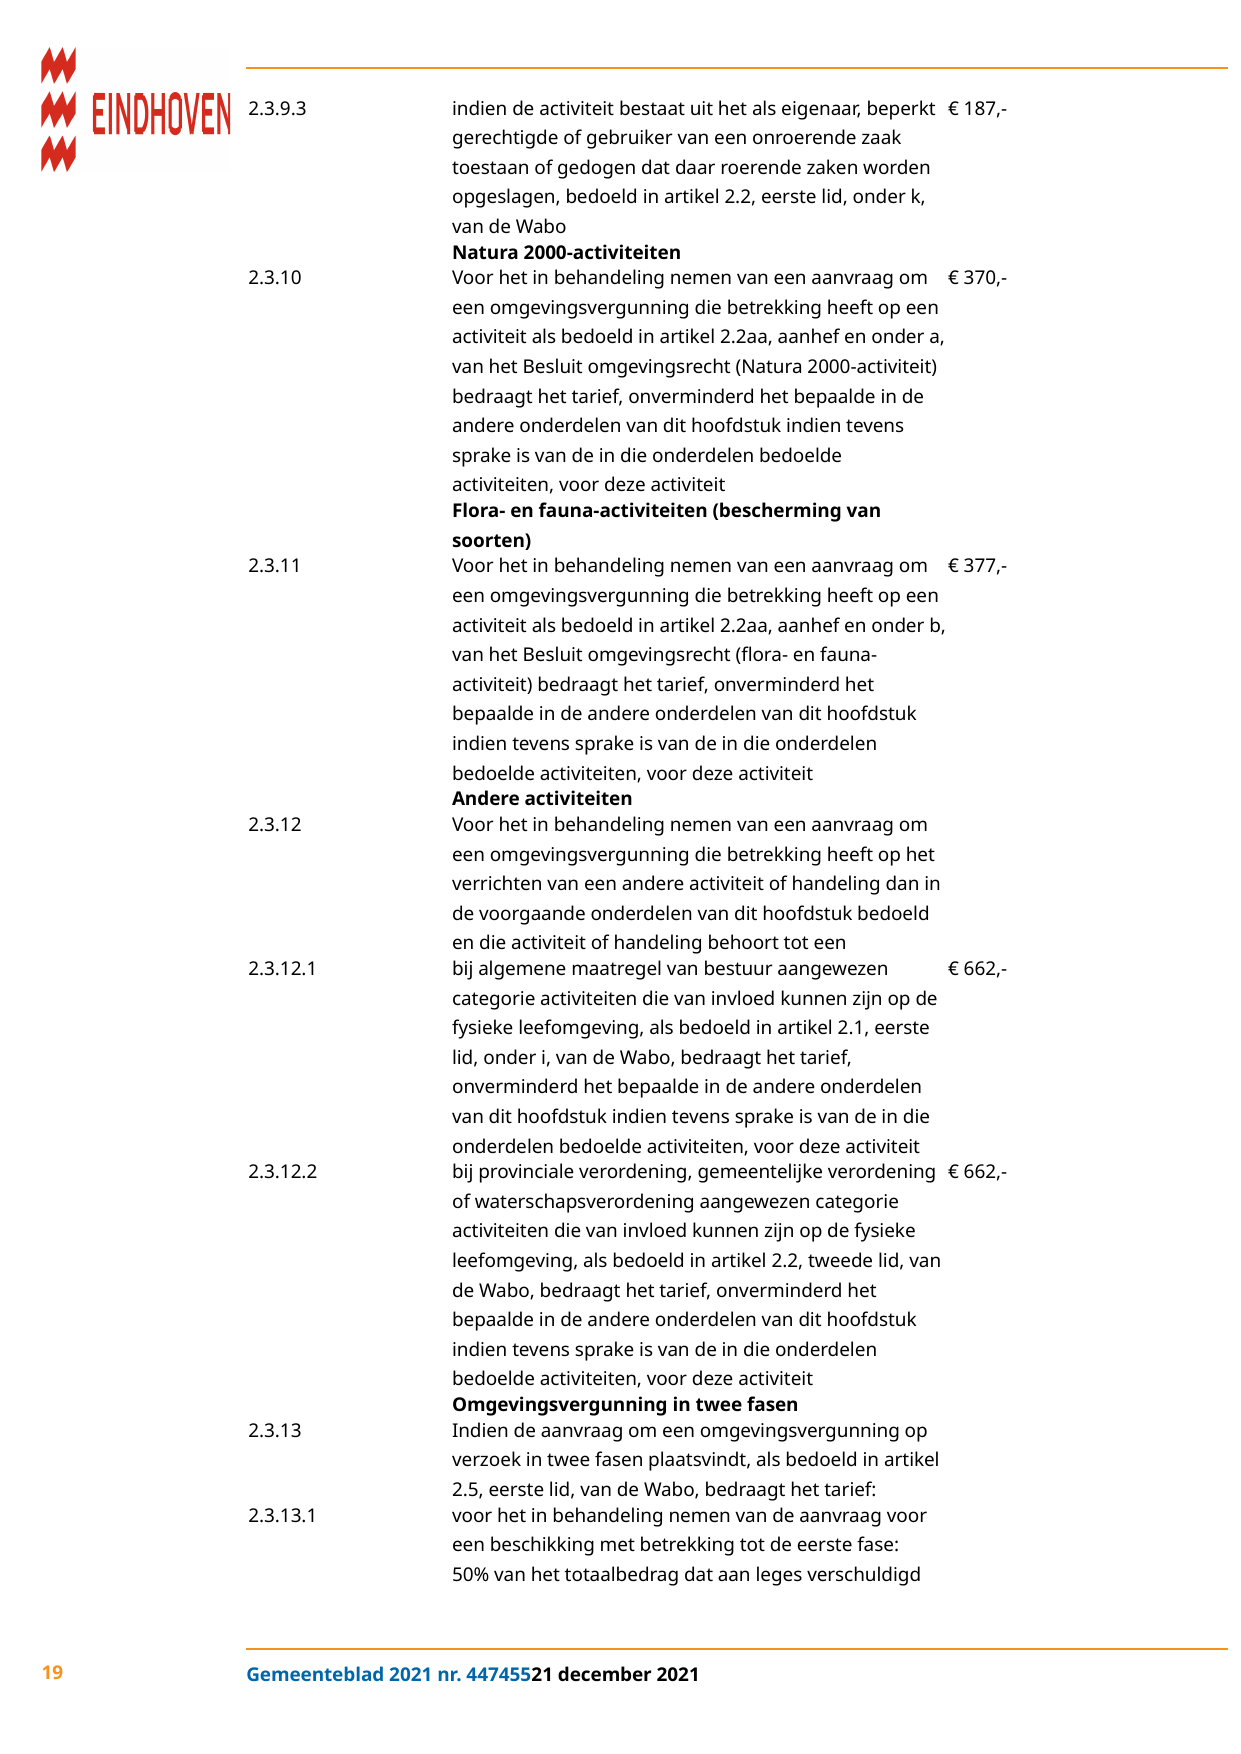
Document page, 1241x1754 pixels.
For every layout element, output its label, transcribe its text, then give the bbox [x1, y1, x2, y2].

table_cell [948, 811, 1152, 955]
table_cell [248, 786, 452, 811]
table_cell 2.3.12.1 [248, 955, 452, 1158]
table_cell Voor het in behandeling nemen van een aanvraag om een omgevingsvergunning die betrekking heeft op een activiteit als bedoeld in artikel 2.2aa, aanhef en onder b, van het Besluit omgevingsrecht (flora- en fauna-activiteit) bedraagt het tarief, onverminderd het bepaalde in de andere onderdelen van dit hoofdstuk indien tevens sprake is van de in die onderdelen bedoelde activiteiten, voor deze activiteit [452, 553, 948, 786]
table_cell € 187,- [948, 95, 1152, 239]
table_cell 2.3.11 [248, 553, 452, 786]
table_cell [248, 239, 452, 264]
table_cell indien de activiteit bestaat uit het als eigenaar, beperkt gerechtigde of gebruiker van een onroerende zaak toestaan of gedogen dat daar roerende zaken worden opgeslagen, bedoeld in artikel 2.2, eerste lid, onder k, van de Wabo [452, 95, 948, 239]
table_cell Omgevingsvergunning in twee fasen [452, 1391, 948, 1417]
table_cell [948, 1502, 1152, 1587]
table_cell [948, 786, 1152, 811]
table_cell [948, 239, 1152, 264]
table_cell 2.3.13.1 [248, 1502, 452, 1587]
table_cell Flora- en fauna-activiteiten (bescherming van soorten) [452, 498, 948, 553]
table_cell 2.3.12 [248, 811, 452, 955]
table_cell bij provinciale verordening, gemeentelijke verordening of waterschapsverordening aangewezen categorie activiteiten die van invloed kunnen zijn op de fysieke leefomgeving, als bedoeld in artikel 2.2, tweede lid, van de Wabo, bedraagt het tarief, onverminderd het bepaalde in de andere onderdelen van dit hoofdstuk indien tevens sprake is van de in die onderdelen bedoelde activiteiten, voor deze activiteit [452, 1159, 948, 1391]
table_cell 2.3.10 [248, 265, 452, 497]
table_cell [948, 498, 1152, 553]
picture [41, 47, 231, 172]
table_cell Natura 2000-activiteiten [452, 239, 948, 264]
table_cell [248, 1391, 452, 1417]
table_cell Andere activiteiten [452, 786, 948, 811]
table_cell [948, 1417, 1152, 1502]
table_cell bij algemene maatregel van bestuur aangewezen categorie activiteiten die van invloed kunnen zijn op de fysieke leefomgeving, als bedoeld in artikel 2.1, eerste lid, onder i, van de Wabo, bedraagt het tarief, onverminderd het bepaalde in de andere onderdelen van dit hoofdstuk indien tevens sprake is van de in die onderdelen bedoelde activiteiten, voor deze activiteit [452, 955, 948, 1158]
table_cell € 662,- [948, 955, 1152, 1158]
table_cell Voor het in behandeling nemen van een aanvraag om een omgevingsvergunning die betrekking heeft op een activiteit als bedoeld in artikel 2.2aa, aanhef en onder a, van het Besluit omgevingsrecht (Natura 2000-activiteit) bedraagt het tarief, onverminderd het bepaalde in de andere onderdelen van dit hoofdstuk indien tevens sprake is van de in die onderdelen bedoelde activiteiten, voor deze activiteit [452, 265, 948, 497]
table_cell 2.3.9.3 [248, 95, 452, 239]
table_cell Voor het in behandeling nemen van een aanvraag om een omgevingsvergunning die betrekking heeft op het verrichten van een andere activiteit of handeling dan in de voorgaande onderdelen van dit hoofdstuk bedoeld en die activiteit of handeling behoort tot een [452, 811, 948, 955]
table_cell Indien de aanvraag om een omgevingsvergunning op verzoek in twee fasen plaatsvindt, als bedoeld in artikel 2.5, eerste lid, van de Wabo, bedraagt het tarief: [452, 1417, 948, 1502]
table_cell [248, 498, 452, 553]
table_cell € 377,- [948, 553, 1152, 786]
table_cell € 370,- [948, 265, 1152, 497]
table_cell [948, 1391, 1152, 1417]
table_cell € 662,- [948, 1159, 1152, 1391]
table_cell 2.3.12.2 [248, 1159, 452, 1391]
table_cell voor het in behandeling nemen van de aanvraag voor een beschikking met betrekking tot de eerste fase: 50% van het totaalbedrag dat aan leges verschuldigd [452, 1502, 948, 1587]
table_cell 2.3.13 [248, 1417, 452, 1502]
